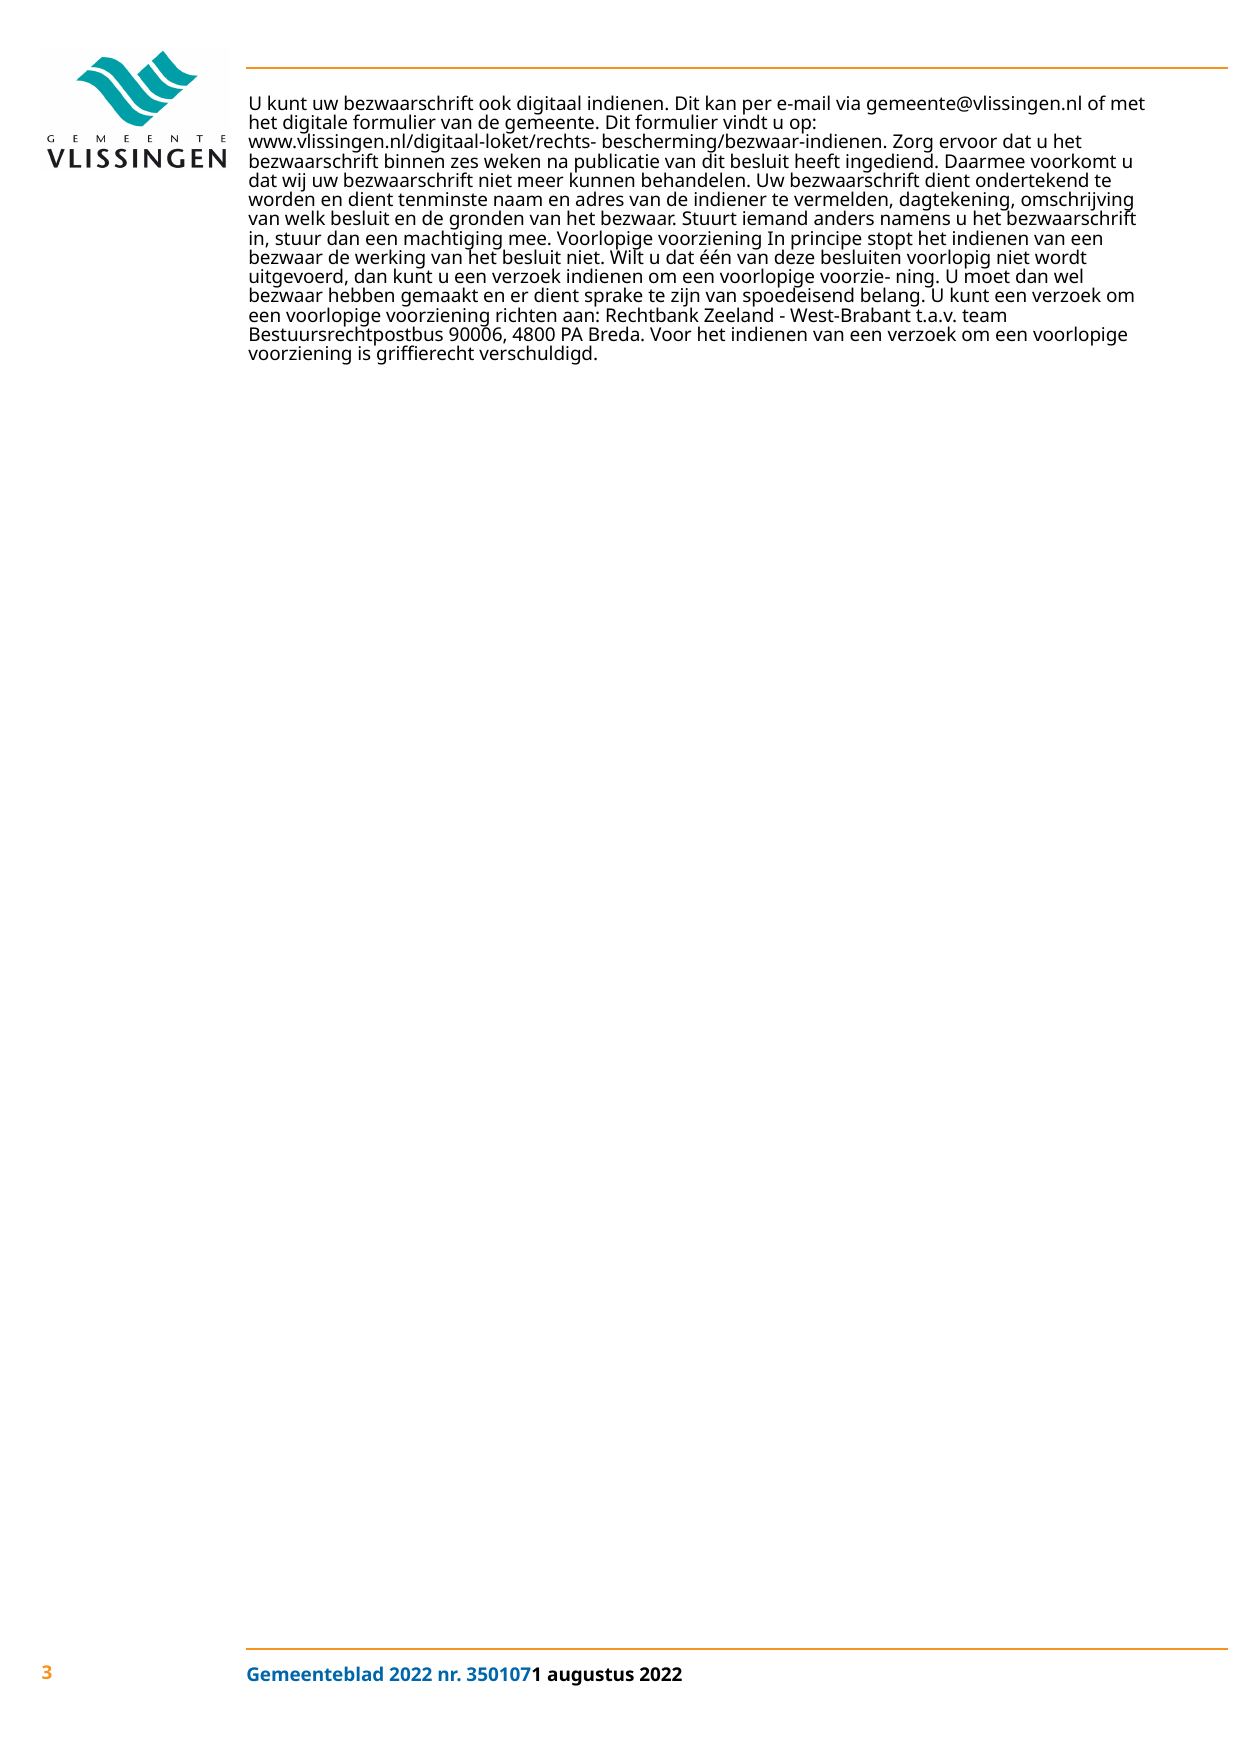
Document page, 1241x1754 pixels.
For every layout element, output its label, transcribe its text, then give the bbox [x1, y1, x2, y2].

picture [41, 47, 231, 172]
text U kunt uw bezwaarschrift ook digitaal indienen. Dit kan per e-mail via gemeente@vlissingen.nl of met het digitale formulier van de gemeente. Dit formulier vindt u op: www.vlissingen.nl/digitaal-loket/rechts- bescherming/bezwaar-indienen. Zorg ervoor dat u het bezwaarschrift binnen zes weken na publicatie van dit besluit heeft ingediend. Daarmee voorkomt u dat wij uw bezwaarschrift niet meer kunnen behandelen. Uw bezwaarschrift dient ondertekend te worden en dient tenminste naam en adres van de indiener te vermelden, dagtekening, omschrijving van welk besluit en de gronden van het bezwaar. Stuurt iemand anders namens u het bezwaarschrift in, stuur dan een machtiging mee. Voorlopige voorziening In principe stopt het indienen van een bezwaar de werking van het besluit niet. Wilt u dat één van deze besluiten voorlopig niet wordt uitgevoerd, dan kunt u een verzoek indienen om een voorlopige voorzie- ning. U moet dan wel bezwaar hebben gemaakt en er dient sprake te zijn van spoedeisend belang. U kunt een verzoek om een voorlopige voorziening richten aan: Rechtbank Zeeland - West-Brabant t.a.v. team Bestuursrechtpostbus 90006, 4800 PA Breda. Voor het indienen van een verzoek om een voorlopige voorziening is griffierecht verschuldigd. [248, 95, 1152, 364]
